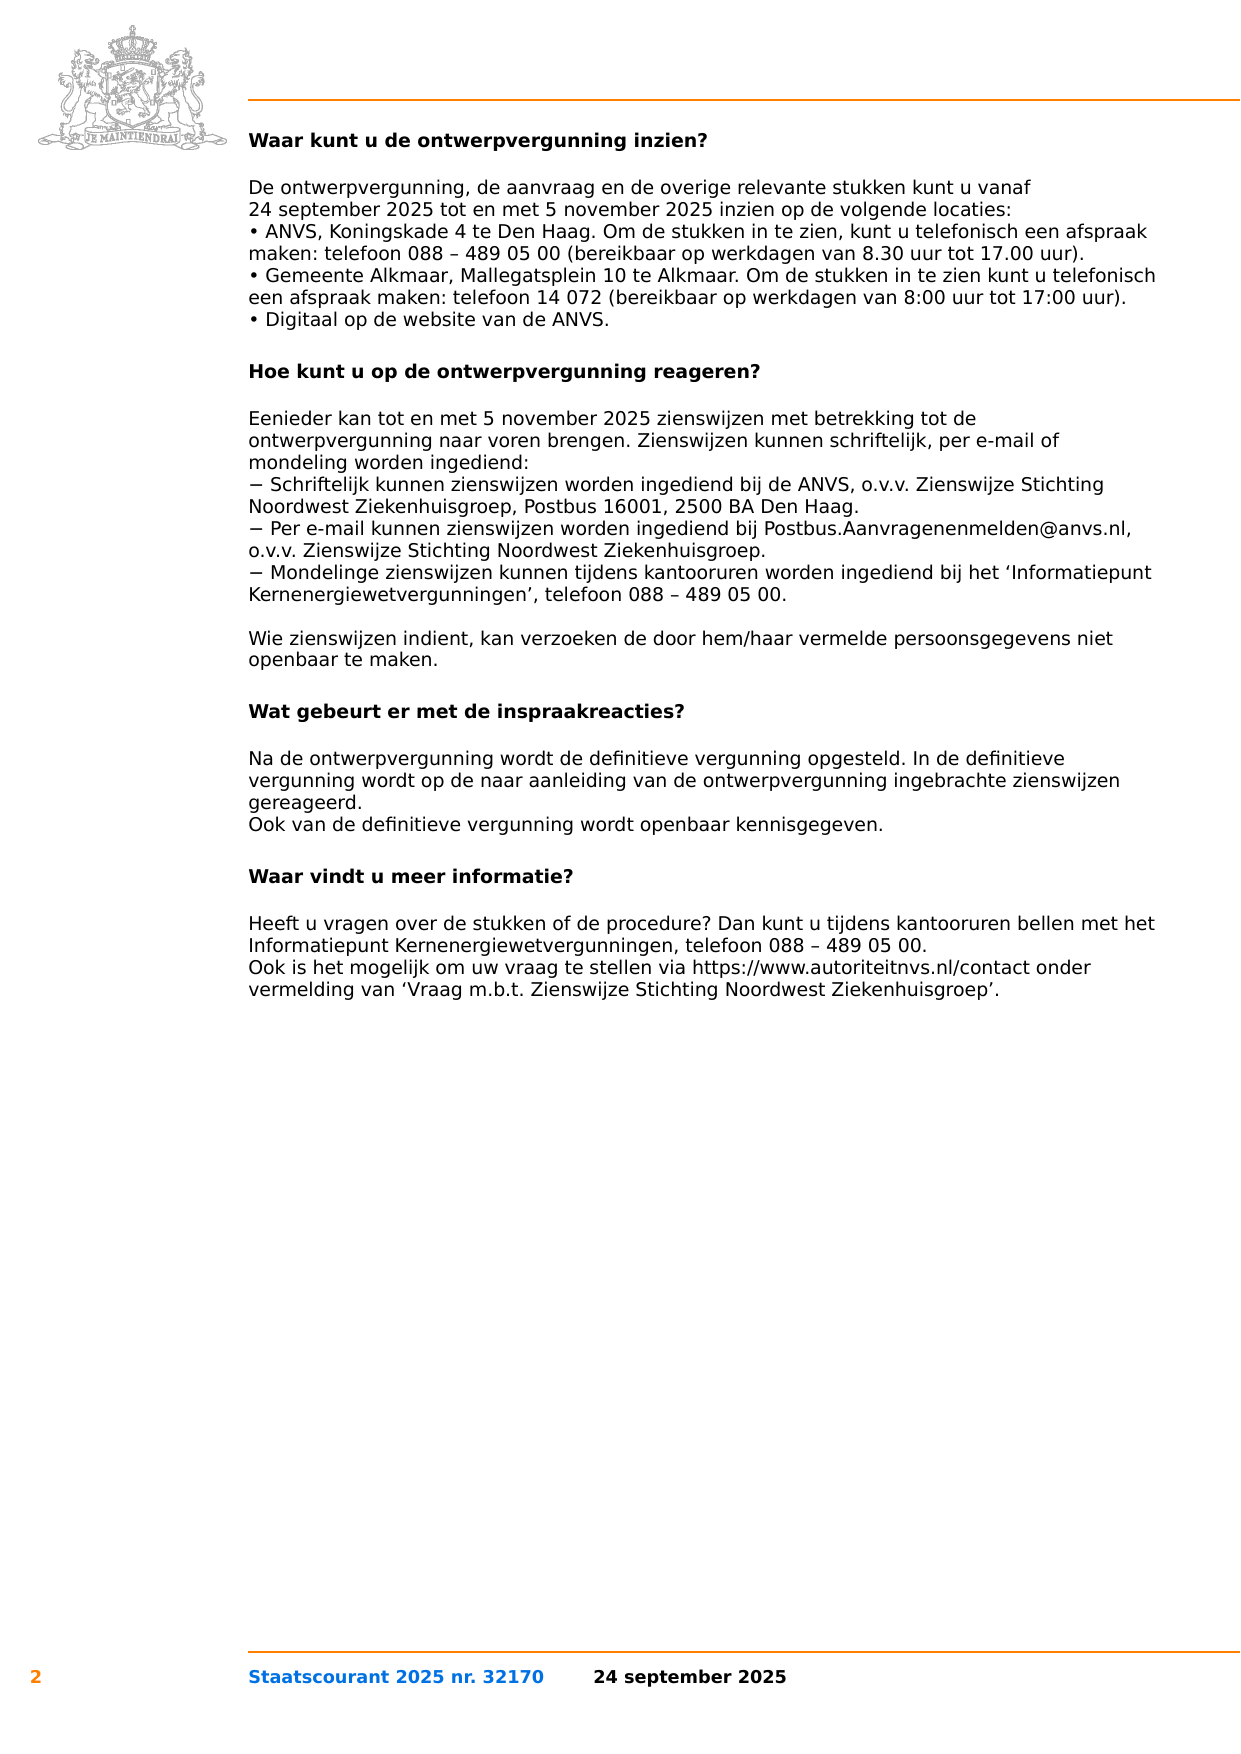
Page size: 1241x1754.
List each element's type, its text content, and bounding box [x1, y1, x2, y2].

text • Digitaal op de website van de ANVS. [248, 309, 1163, 331]
text − Mondelinge zienswijzen kunnen tijdens kantooruren worden ingediend bij het ‘Informatiepunt Kernenergiewetvergunningen’, telefoon 088 – 489 05 00. [248, 562, 1163, 606]
text Heeft u vragen over de stukken of de procedure? Dan kunt u tijdens kantooruren bellen met het Informatiepunt Kernenergiewetvergunningen, telefoon 088 – 489 05 00. [248, 913, 1163, 957]
subtitle Waar vindt u meer informatie? [248, 866, 1163, 888]
subtitle Waar kunt u de ontwerpvergunning inzien? [248, 130, 1163, 152]
text − Schriftelijk kunnen zienswijzen worden ingediend bij de ANVS, o.v.v. Zienswijze Stichting Noordwest Ziekenhuisgroep, Postbus 16001, 2500 BA Den Haag. [248, 474, 1163, 518]
text − Per e-mail kunnen zienswijzen worden ingediend bij Postbus.Aanvragenenmelden@anvs.nl, o.v.v. Zienswijze Stichting Noordwest Ziekenhuisgroep. [248, 518, 1163, 562]
text De ontwerpvergunning, de aanvraag en de overige relevante stukken kunt u vanaf 24 september 2025 tot en met 5 november 2025 inzien op de volgende locaties: [248, 177, 1163, 221]
text Ook is het mogelijk om uw vraag te stellen via https://www.autoriteitnvs.nl/contact onder vermelding van ‘Vraag m.b.t. Zienswijze Stichting Noordwest Ziekenhuisgroep’. [248, 957, 1163, 1001]
text Ook van de definitieve vergunning wordt openbaar kennisgegeven. [248, 814, 1163, 836]
text Wie zienswijzen indient, kan verzoeken de door hem/haar vermelde persoonsgegevens niet openbaar te maken. [248, 627, 1163, 671]
text • Gemeente Alkmaar, Mallegatsplein 10 te Alkmaar. Om de stukken in te zien kunt u telefonisch een afspraak maken: telefoon 14 072 (bereikbaar op werkdagen van 8:00 uur tot 17:00 uur). [248, 265, 1163, 309]
subtitle Hoe kunt u op de ontwerpvergunning reageren? [248, 361, 1163, 383]
subtitle Wat gebeurt er met de inspraakreacties? [248, 701, 1163, 723]
text • ANVS, Koningskade 4 te Den Haag. Om de stukken in te zien, kunt u telefonisch een afspraak maken: telefoon 088 – 489 05 00 (bereikbaar op werkdagen van 8.30 uur tot 17.00 uur). [248, 221, 1163, 265]
text Eenieder kan tot en met 5 november 2025 zienswijzen met betrekking tot de ontwerpvergunning naar voren brengen. Zienswijzen kunnen schriftelijk, per e-mail of mondeling worden ingediend: [248, 408, 1163, 474]
text Na de ontwerpvergunning wordt de definitieve vergunning opgesteld. In de definitieve vergunning wordt op de naar aanleiding van de ontwerpvergunning ingebrachte zienswijzen gereageerd. [248, 748, 1163, 814]
picture [38, 25, 227, 150]
